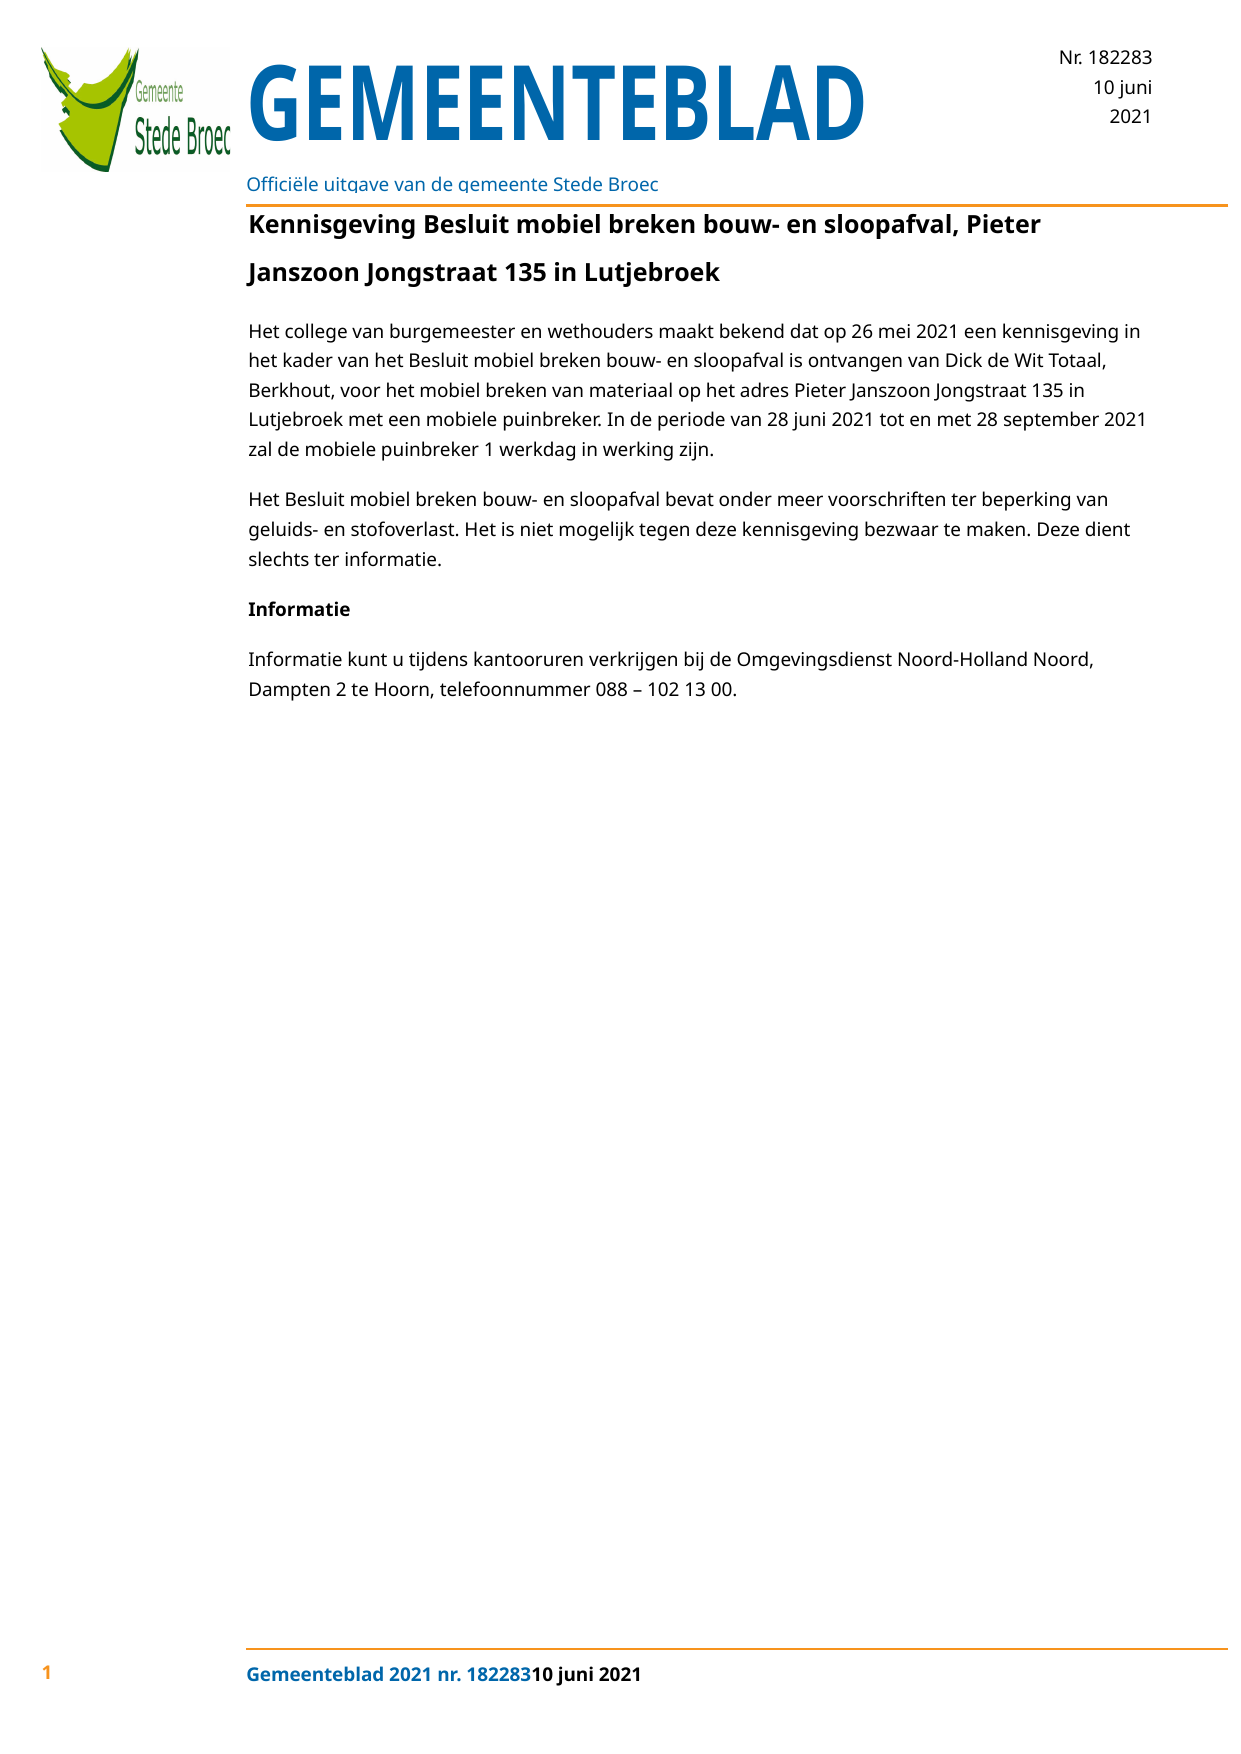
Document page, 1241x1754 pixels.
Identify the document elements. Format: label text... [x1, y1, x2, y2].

text Informatie kunt u tijdens kantooruren verkrijgen bij de Omgevingsdienst Noord-Holland Noord, Dampten 2 te Hoorn, telefoonnummer 088 – 102 13 00. [248, 647, 1152, 702]
text Het Besluit mobiel breken bouw- en sloopafval bevat onder meer voorschriften ter beperking van geluids- en stofoverlast. Het is niet mogelijk tegen deze kennisgeving bezwaar te maken. Deze dient slechts ter informatie. [248, 487, 1152, 572]
picture [41, 47, 231, 172]
text Kennisgeving Besluit mobiel breken bouw- en sloopafval, Pieter Janszoon Jongstraat 135 in Lutjebroek [248, 207, 1152, 288]
text Informatie [248, 596, 1152, 622]
text Het college van burgemeester en wethouders maakt bekend dat op 26 mei 2021 een kennisgeving in het kader van het Besluit mobiel breken bouw- en sloopafval is ontvangen van Dick de Wit Totaal, Berkhout, voor het mobiel breken van materiaal op het adres Pieter Janszoon Jongstraat 135 in Lutjebroek met een mobiele puinbreker. In de periode van 28 juni 2021 tot en met 28 september 2021 zal de mobiele puinbreker 1 werkdag in werking zijn. [248, 318, 1152, 462]
